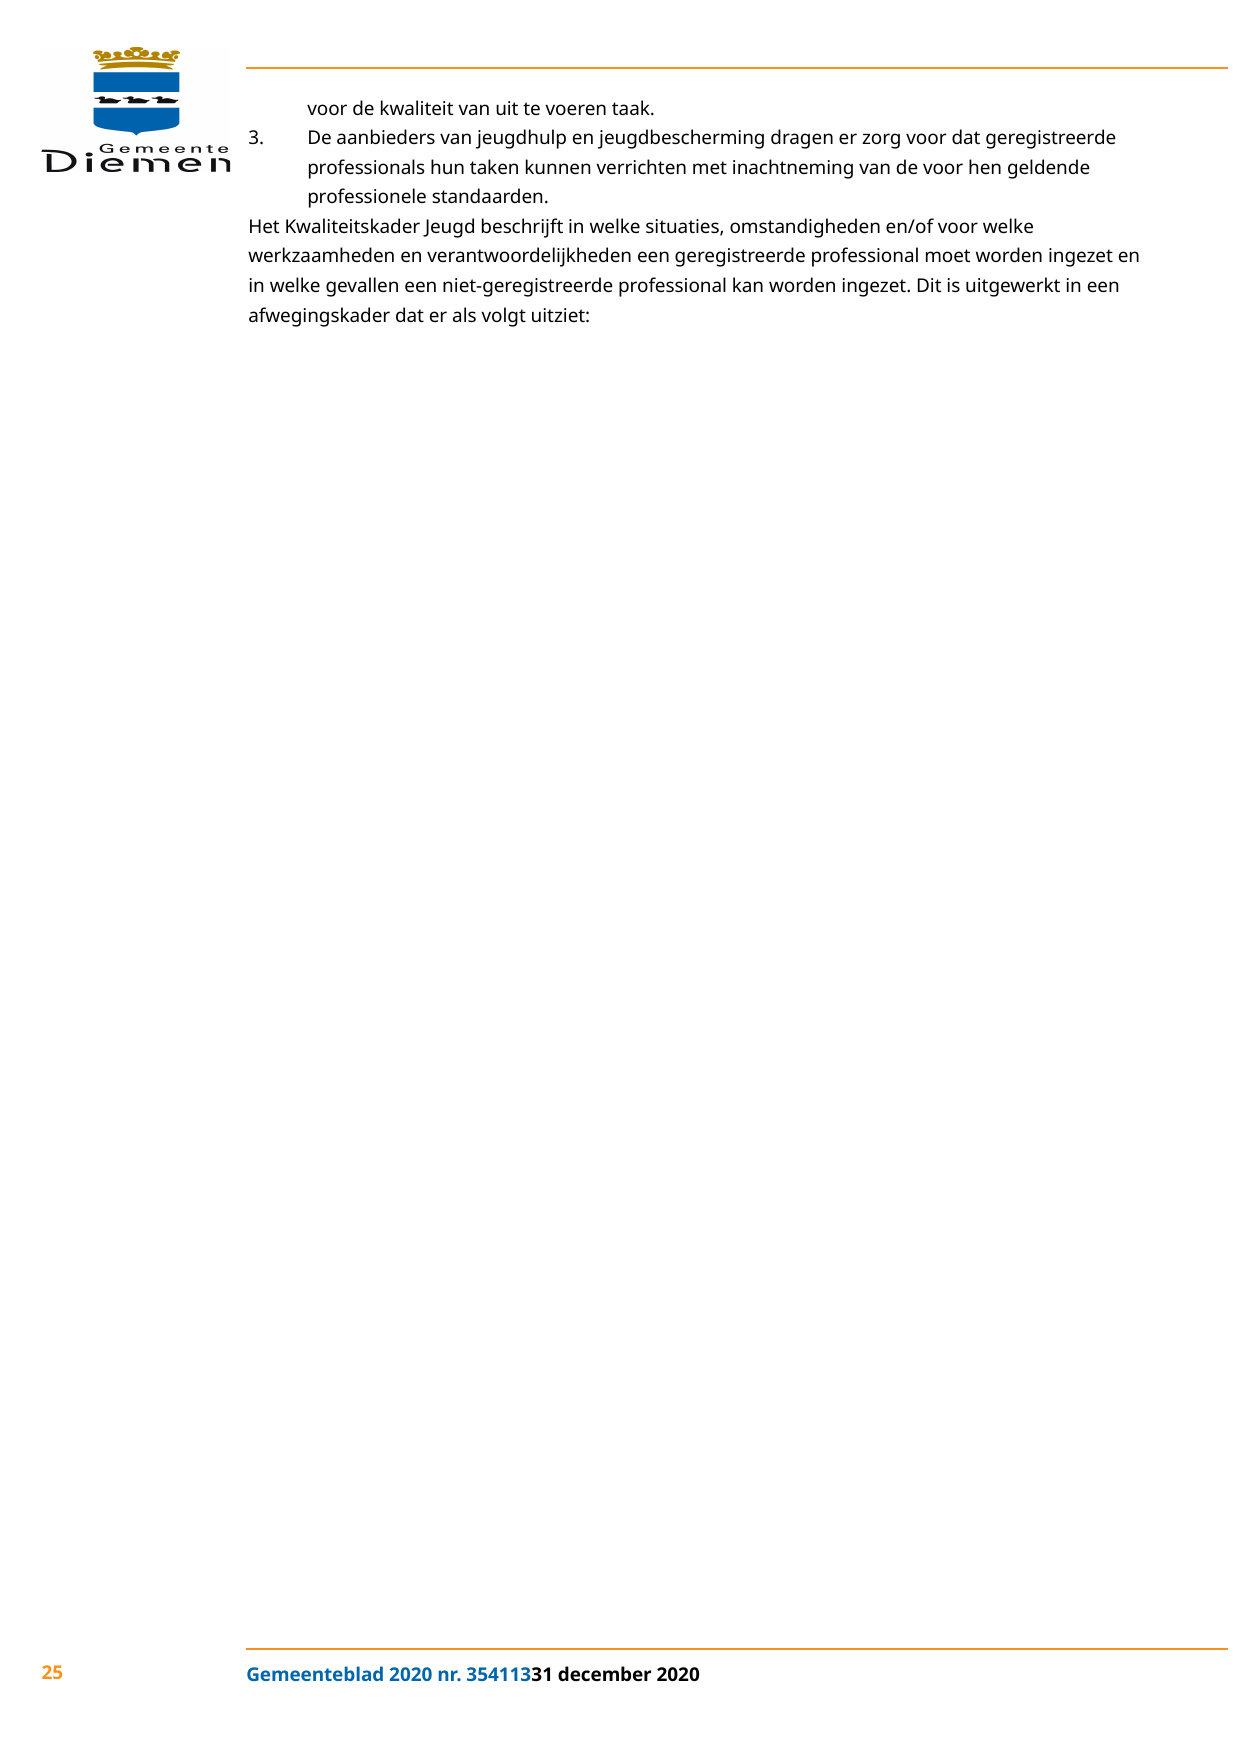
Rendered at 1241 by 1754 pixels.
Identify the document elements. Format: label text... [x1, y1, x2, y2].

picture [41, 47, 231, 172]
list De aanbieders van jeugdhulp en jeugdbescherming dragen er zorg voor dat geregistreerde professionals hun taken kunnen verrichten met inachtneming van de voor hen geldende professionele standaarden. [248, 124, 1152, 209]
list voor de kwaliteit van uit te voeren taak. [248, 95, 1152, 121]
text Het Kwaliteitskader Jeugd beschrijft in welke situaties, omstandigheden en/of voor welke werkzaamheden en verantwoordelijkheden een geregistreerde professional moet worden ingezet en in welke gevallen een niet-geregistreerde professional kan worden ingezet. Dit is uitgewerkt in een afwegingskader dat er als volgt uitziet: [248, 213, 1152, 328]
